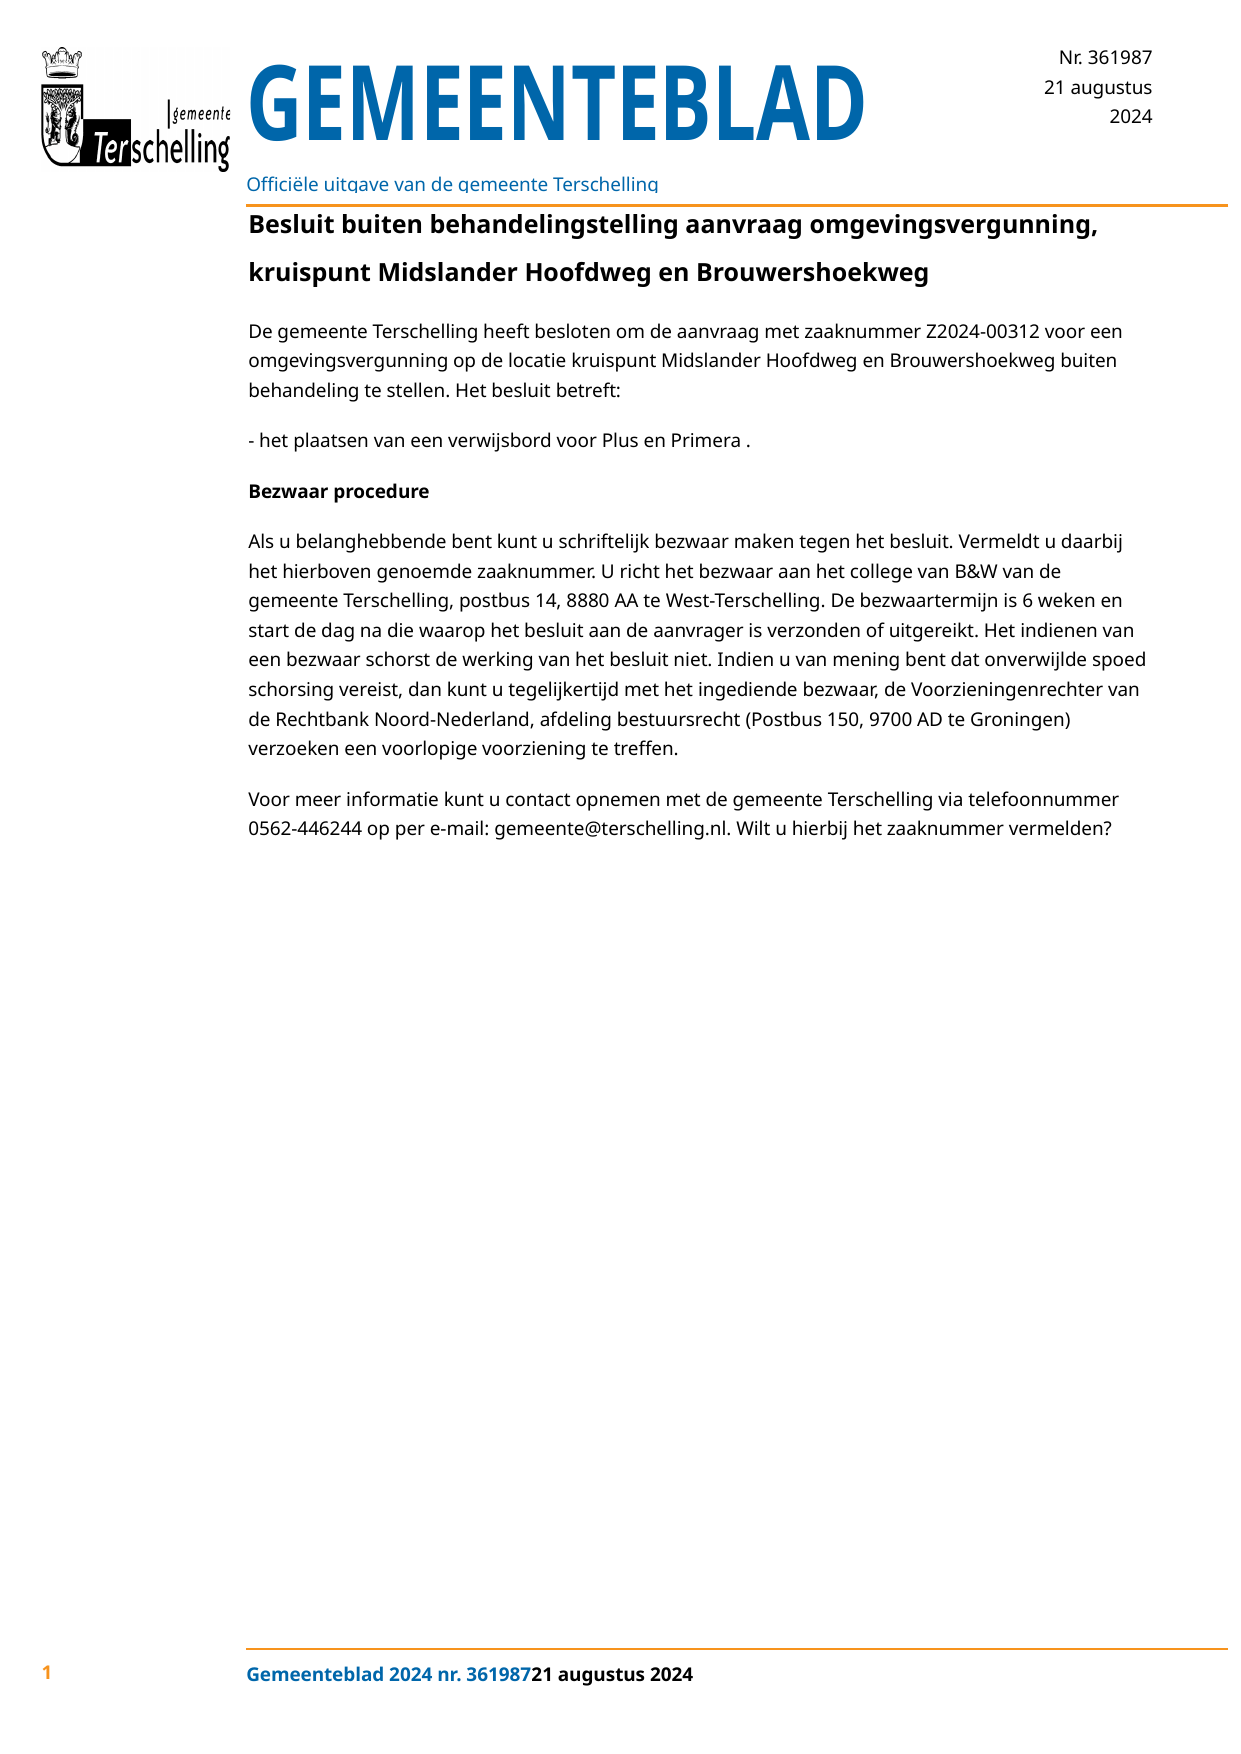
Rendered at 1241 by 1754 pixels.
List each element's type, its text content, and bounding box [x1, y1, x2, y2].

picture [41, 47, 231, 172]
text - het plaatsen van een verwijsbord voor Plus en Primera . [248, 427, 1152, 453]
text De gemeente Terschelling heeft besloten om de aanvraag met zaaknummer Z2024-00312 voor een omgevingsvergunning op de locatie kruispunt Midslander Hoofdweg en Brouwershoekweg buiten behandeling te stellen. Het besluit betreft: [248, 318, 1152, 403]
text Besluit buiten behandelingstelling aanvraag omgevingsvergunning, kruispunt Midslander Hoofdweg en Brouwershoekweg [248, 207, 1152, 288]
text Bezwaar procedure [248, 478, 1152, 504]
text Voor meer informatie kunt u contact opnemen met de gemeente Terschelling via telefoonnummer 0562-446244 op per e-mail: gemeente@terschelling.nl. Wilt u hierbij het zaaknummer vermelden? [248, 786, 1152, 841]
text Als u belanghebbende bent kunt u schriftelijk bezwaar maken tegen het besluit. Vermeldt u daarbij het hierboven genoemde zaaknummer. U richt het bezwaar aan het college van B&W van de gemeente Terschelling, postbus 14, 8880 AA te West-Terschelling. De bezwaartermijn is 6 weken en start de dag na die waarop het besluit aan de aanvrager is verzonden of uitgereikt. Het indienen van een bezwaar schorst de werking van het besluit niet. Indien u van mening bent dat onverwijlde spoed schorsing vereist, dan kunt u tegelijkertijd met het ingediende bezwaar, de Voorzieningenrechter van de Rechtbank Noord-Nederland, afdeling bestuursrecht (Postbus 150, 9700 AD te Groningen) verzoeken een voorlopige voorziening te treffen. [248, 528, 1152, 761]
